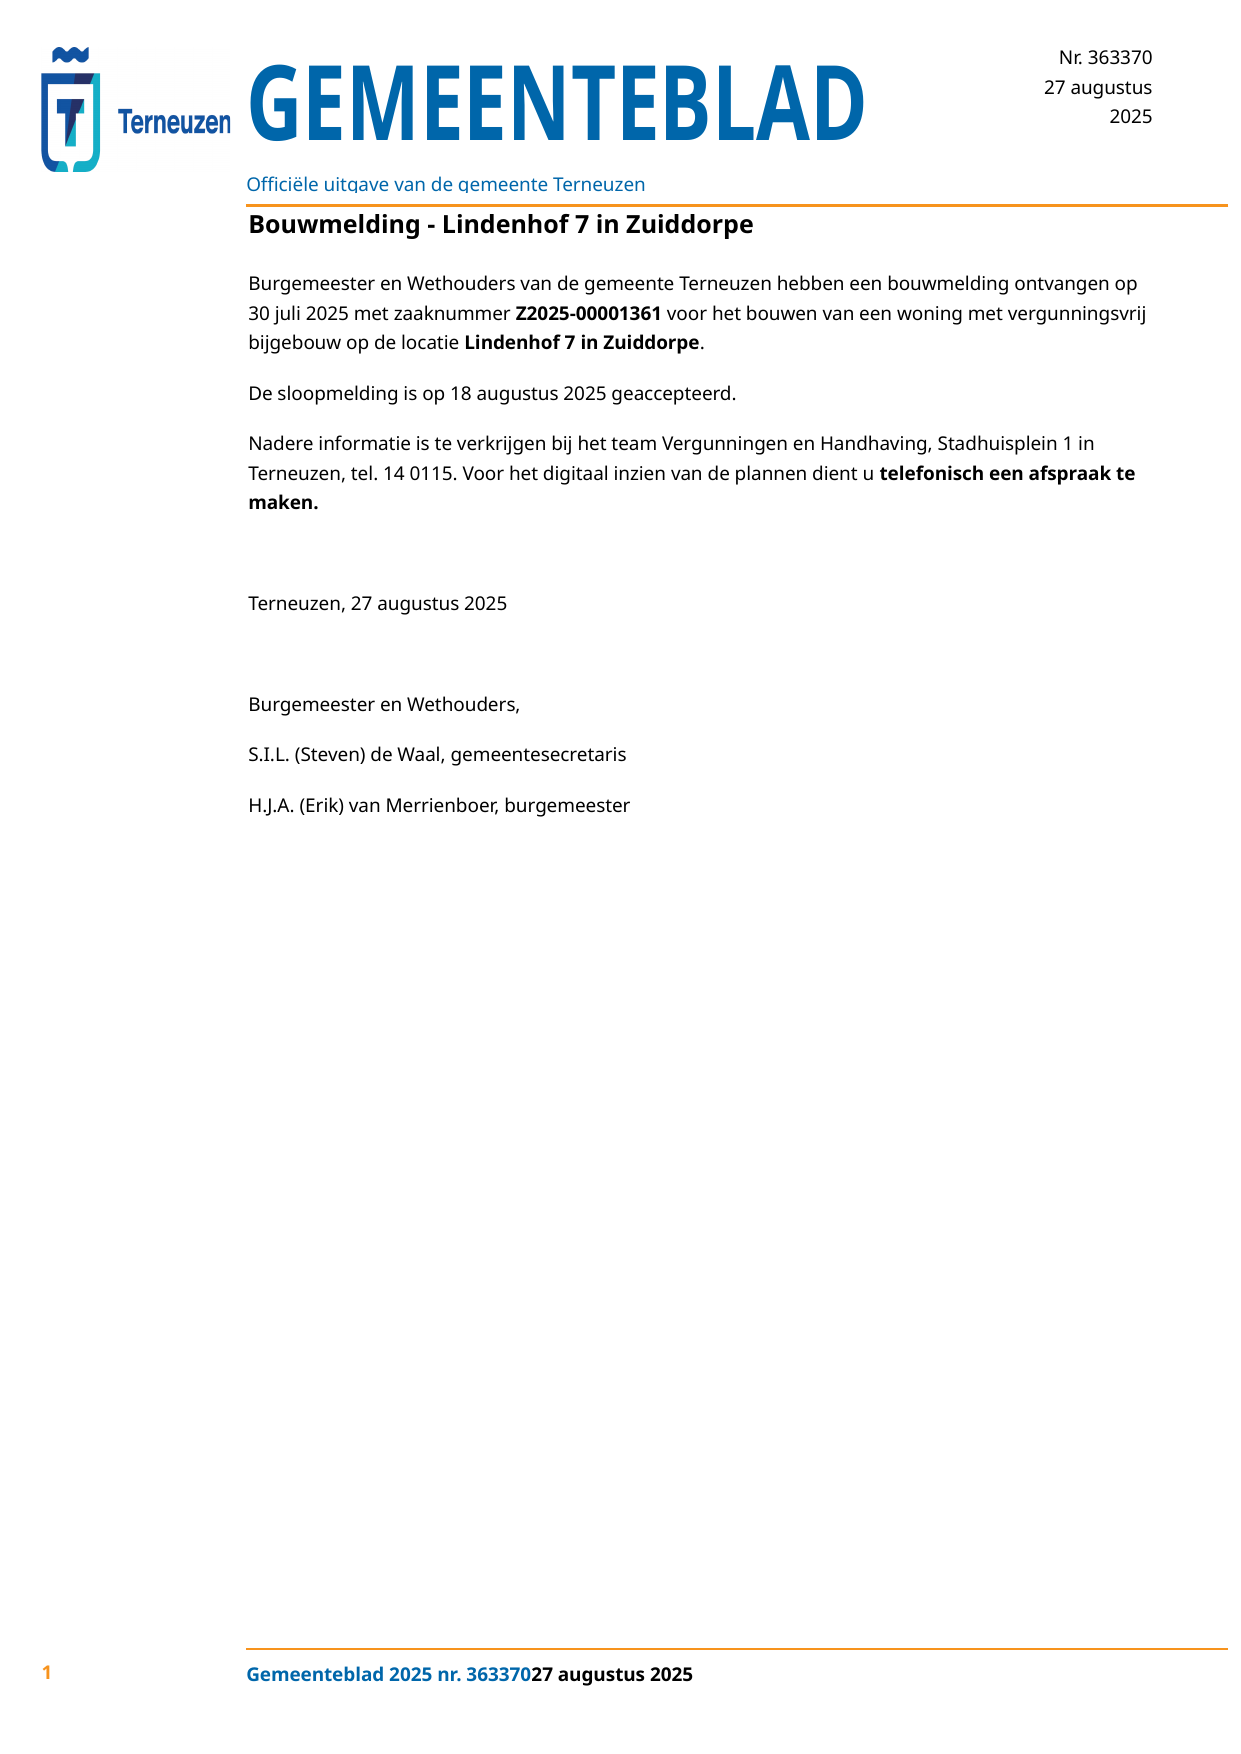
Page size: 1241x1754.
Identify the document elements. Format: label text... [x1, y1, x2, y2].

text S.I.L. (Steven) de Waal, gemeentesecretaris [248, 742, 1152, 767]
text Nadere informatie is te verkrijgen bij het team Vergunningen en Handhaving, Stadhuisplein 1 in Terneuzen, tel. 14 0115. Voor het digitaal inzien van de plannen dient u telefonisch een afspraak te maken. [248, 430, 1152, 515]
text H.J.A. (Erik) van Merrienboer, burgemeester [248, 792, 1152, 818]
text Terneuzen, 27 augustus 2025 [248, 590, 1152, 616]
text De sloopmelding is op 18 augustus 2025 geaccepteerd. [248, 380, 1152, 406]
picture [41, 47, 231, 172]
text Bouwmelding - Lindenhof 7 in Zuiddorpe [248, 207, 1152, 241]
text Burgemeester en Wethouders, [248, 691, 1152, 717]
text Burgemeester en Wethouders van de gemeente Terneuzen hebben een bouwmelding ontvangen op 30 juli 2025 met zaaknummer Z2025-00001361 voor het bouwen van een woning met vergunningsvrij bijgebouw op de locatie Lindenhof 7 in Zuiddorpe. [248, 270, 1152, 355]
